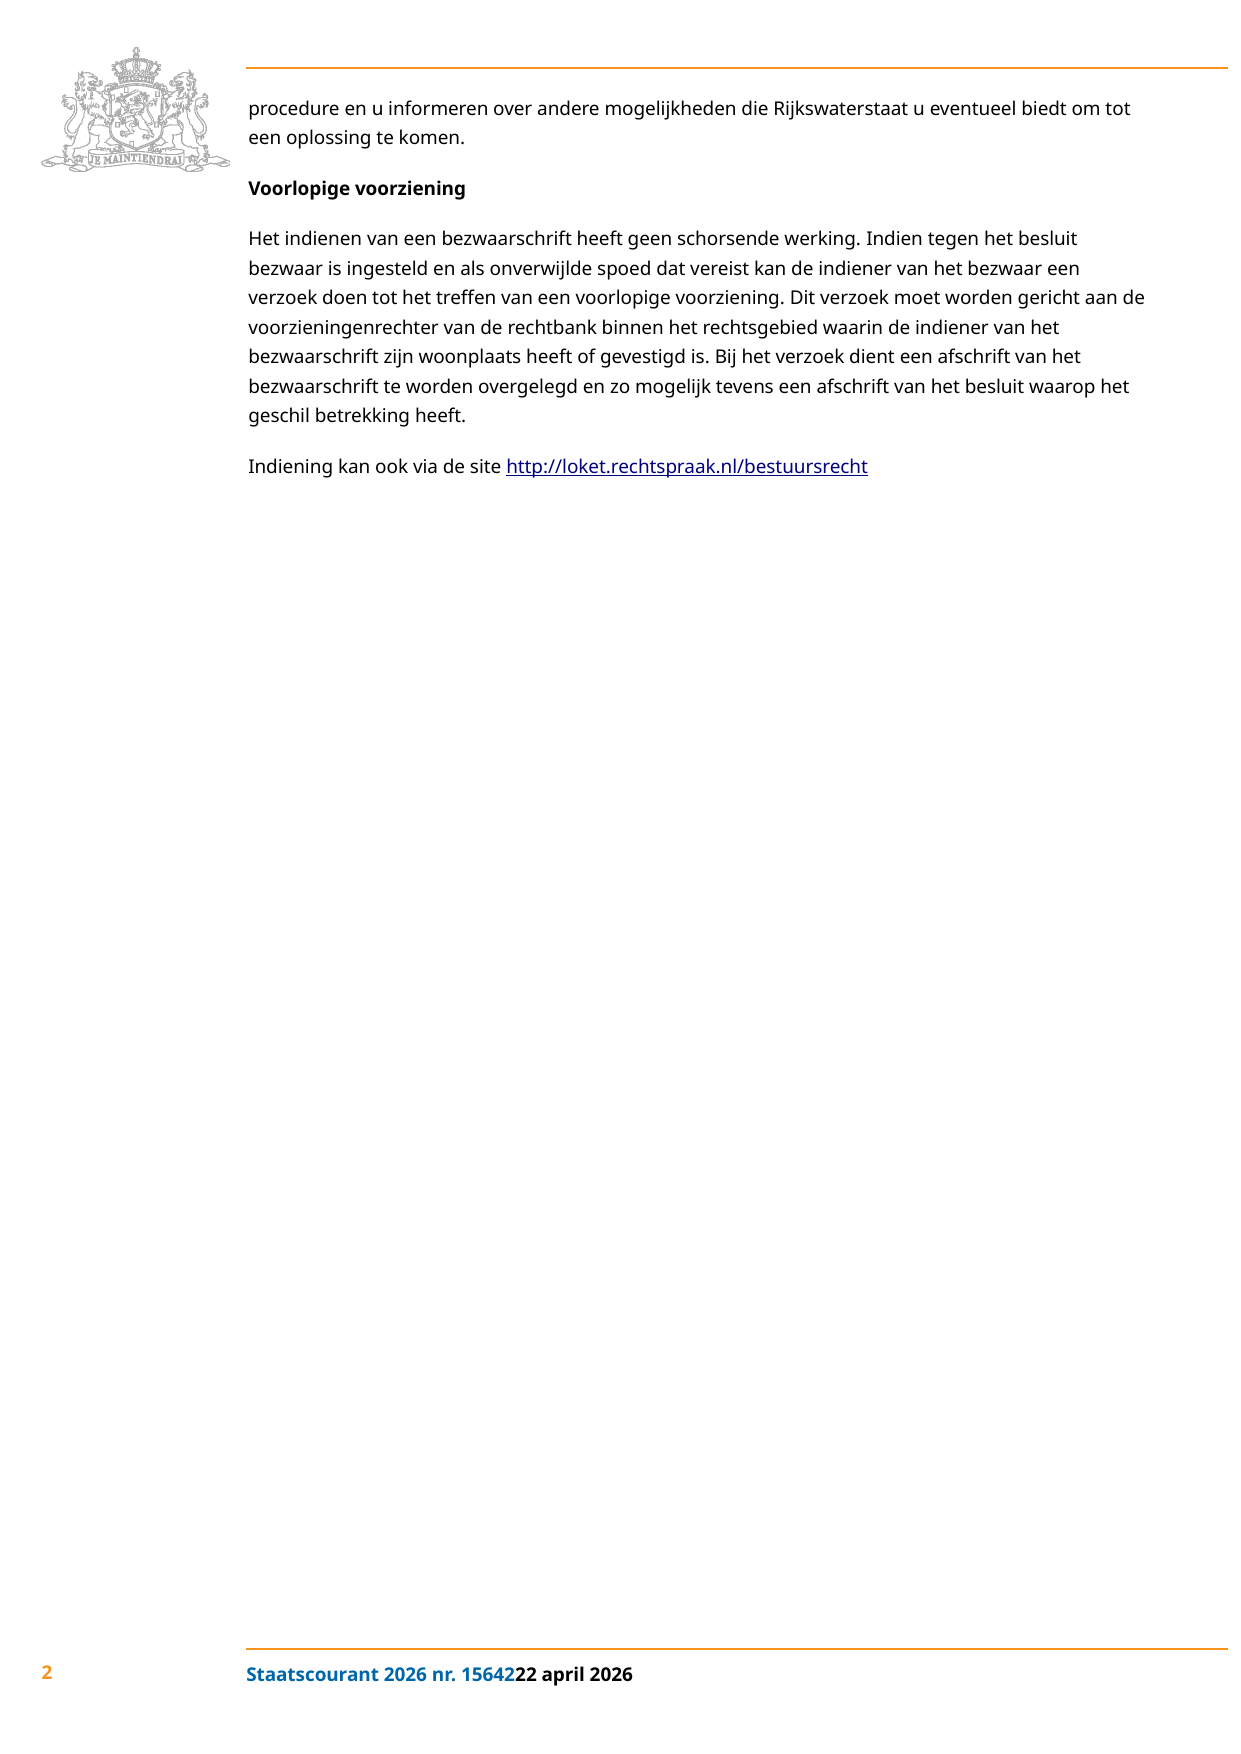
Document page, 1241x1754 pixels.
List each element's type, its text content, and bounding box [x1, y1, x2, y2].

text Indiening kan ook via de site http://loket.rechtspraak.nl/bestuursrecht [248, 453, 1152, 479]
text Het indienen van een bezwaarschrift heeft geen schorsende werking. Indien tegen het besluit bezwaar is ingesteld en als onverwijlde spoed dat vereist kan de indiener van het bezwaar een verzoek doen tot het treffen van een voorlopige voorziening. Dit verzoek moet worden gericht aan de voorzieningenrechter van de rechtbank binnen het rechtsgebied waarin de indiener van het bezwaarschrift zijn woonplaats heeft of gevestigd is. Bij het verzoek dient een afschrift van het bezwaarschrift te worden overgelegd en zo mogelijk tevens een afschrift van het besluit waarop het geschil betrekking heeft. [248, 225, 1152, 428]
text procedure en u informeren over andere mogelijkheden die Rijkswaterstaat u eventueel biedt om tot een oplossing te komen. [248, 95, 1152, 150]
picture [41, 47, 231, 172]
text Voorlopige voorziening [248, 175, 1152, 201]
